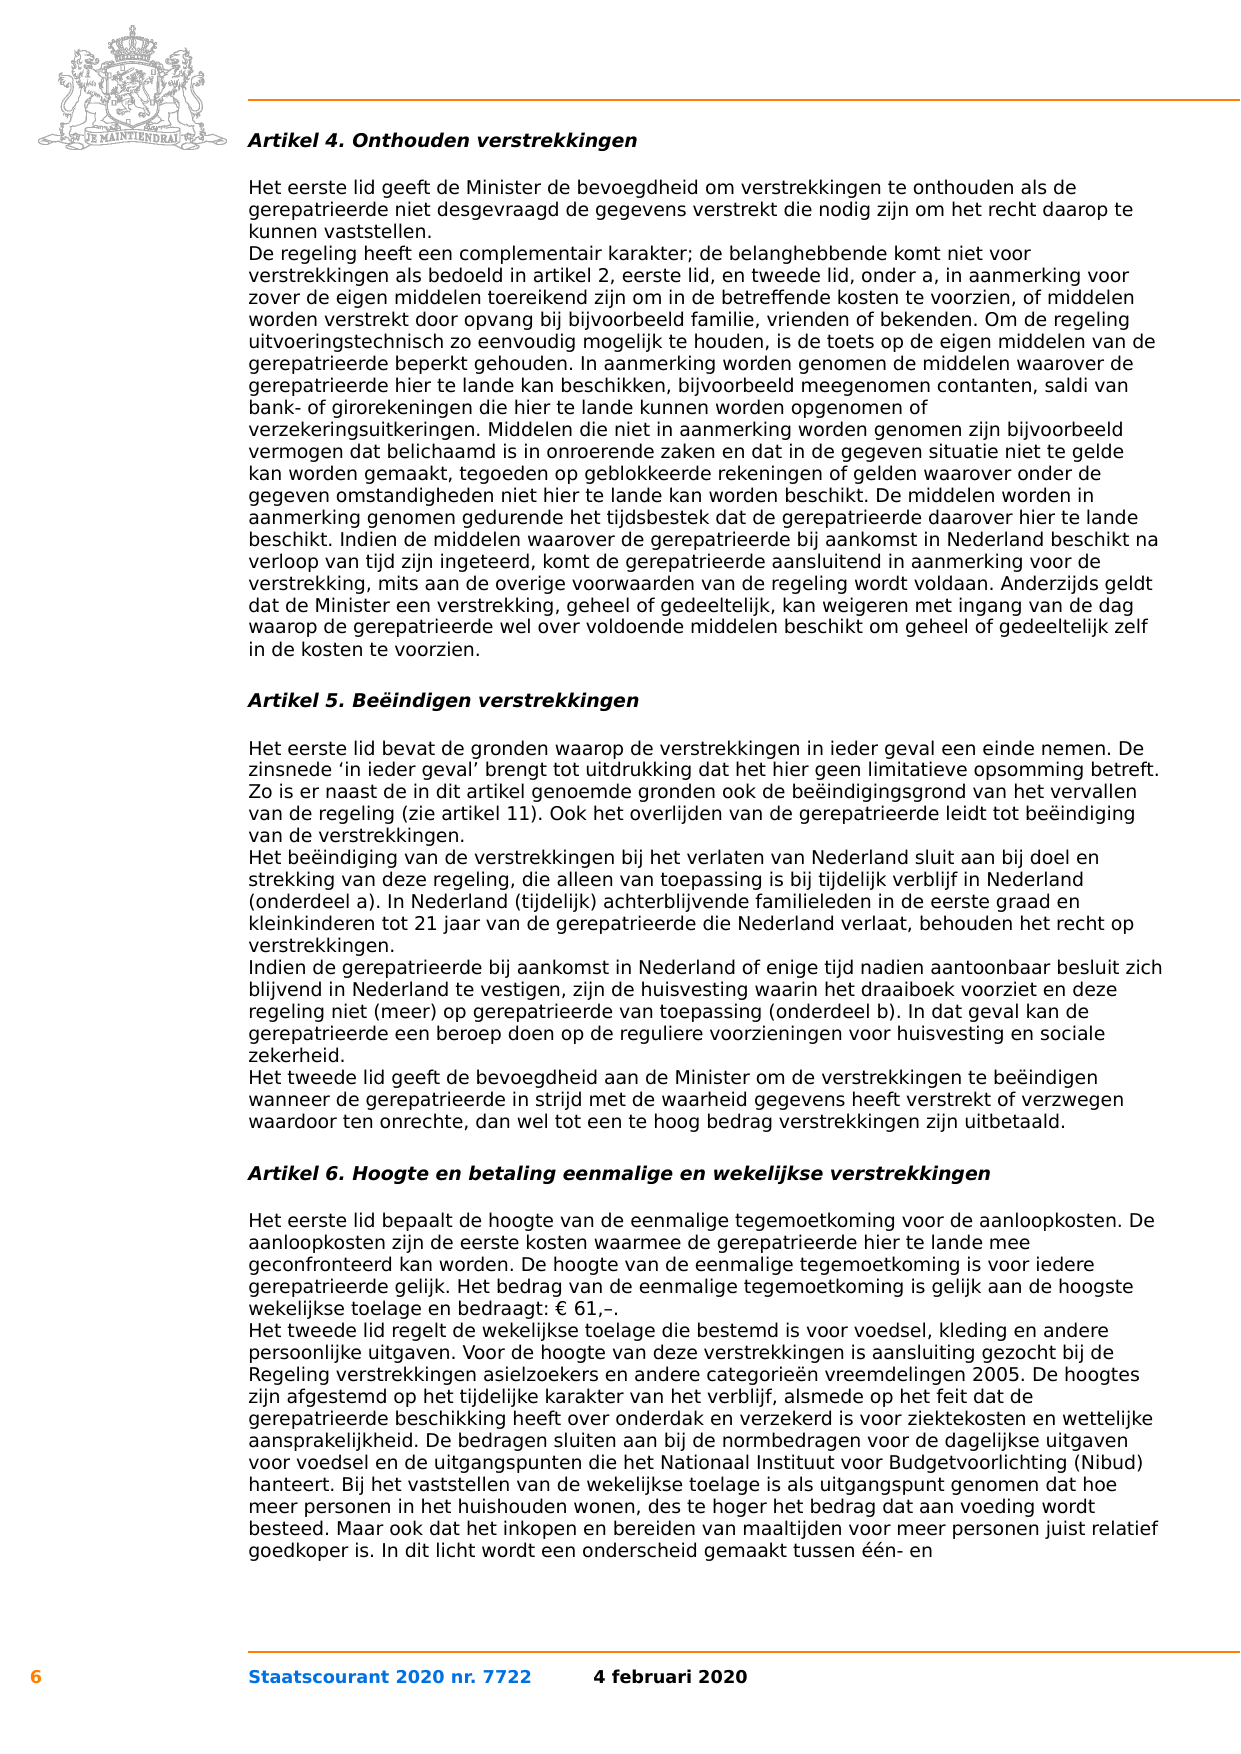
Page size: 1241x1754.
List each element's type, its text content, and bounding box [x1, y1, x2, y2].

text Het eerste lid bevat de gronden waarop de verstrekkingen in ieder geval een einde nemen. De zinsnede ‘in ieder geval’ brengt tot uitdrukking dat het hier geen limitatieve opsomming betreft. Zo is er naast de in dit artikel genoemde gronden ook de beëindigingsgrond van het vervallen van de regeling (zie artikel 11). Ook het overlijden van de gerepatrieerde leidt tot beëindiging van de verstrekkingen. [248, 737, 1163, 847]
text Het eerste lid geeft de Minister de bevoegdheid om verstrekkingen te onthouden als de gerepatrieerde niet desgevraagd de gegevens verstrekt die nodig zijn om het recht daarop te kunnen vaststellen. [248, 177, 1163, 243]
subtitle Artikel 6. Hoogte en betaling eenmalige en wekelijkse verstrekkingen [248, 1163, 1163, 1185]
text Het tweede lid regelt de wekelijkse toelage die bestemd is voor voedsel, kleding en andere persoonlijke uitgaven. Voor de hoogte van deze verstrekkingen is aansluiting gezocht bij de Regeling verstrekkingen asielzoekers en andere categorieën vreemdelingen 2005. De hoogtes zijn afgestemd op het tijdelijke karakter van het verblijf, alsmede op het feit dat de gerepatrieerde beschikking heeft over onderdak en verzekerd is voor ziektekosten en wettelijke aansprakelijkheid. De bedragen sluiten aan bij de normbedragen voor de dagelijkse uitgaven voor voedsel en de uitgangspunten die het Nationaal Instituut voor Budgetvoorlichting (Nibud) hanteert. Bij het vaststellen van de wekelijkse toelage is als uitgangspunt genomen dat hoe meer personen in het huishouden wonen, des te hoger het bedrag dat aan voeding wordt besteed. Maar ook dat het inkopen en bereiden van maaltijden voor meer personen juist relatief goedkoper is. In dit licht wordt een onderscheid gemaakt tussen één- en [248, 1320, 1163, 1562]
text De regeling heeft een complementair karakter; de belanghebbende komt niet voor verstrekkingen als bedoeld in artikel 2, eerste lid, en tweede lid, onder a, in aanmerking voor zover de eigen middelen toereikend zijn om in de betreffende kosten te voorzien, of middelen worden verstrekt door opvang bij bijvoorbeeld familie, vrienden of bekenden. Om de regeling uitvoeringstechnisch zo eenvoudig mogelijk te houden, is de toets op de eigen middelen van de gerepatrieerde beperkt gehouden. In aanmerking worden genomen de middelen waarover de gerepatrieerde hier te lande kan beschikken, bijvoorbeeld meegenomen contanten, saldi van bank- of girorekeningen die hier te lande kunnen worden opgenomen of verzekeringsuitkeringen. Middelen die niet in aanmerking worden genomen zijn bijvoorbeeld vermogen dat belichaamd is in onroerende zaken en dat in de gegeven situatie niet te gelde kan worden gemaakt, tegoeden op geblokkeerde rekeningen of gelden waarover onder de gegeven omstandigheden niet hier te lande kan worden beschikt. De middelen worden in aanmerking genomen gedurende het tijdsbestek dat de gerepatrieerde daarover hier te lande beschikt. Indien de middelen waarover de gerepatrieerde bij aankomst in Nederland beschikt na verloop van tijd zijn ingeteerd, komt de gerepatrieerde aansluitend in aanmerking voor de verstrekking, mits aan de overige voorwaarden van de regeling wordt voldaan. Anderzijds geldt dat de Minister een verstrekking, geheel of gedeeltelijk, kan weigeren met ingang van de dag waarop de gerepatrieerde wel over voldoende middelen beschikt om geheel of gedeeltelijk zelf in de kosten te voorzien. [248, 243, 1163, 660]
subtitle Artikel 4. Onthouden verstrekkingen [248, 130, 1163, 152]
text Het eerste lid bepaalt de hoogte van de eenmalige tegemoetkoming voor de aanloopkosten. De aanloopkosten zijn de eerste kosten waarmee de gerepatrieerde hier te lande mee geconfronteerd kan worden. De hoogte van de eenmalige tegemoetkoming is voor iedere gerepatrieerde gelijk. Het bedrag van de eenmalige tegemoetkoming is gelijk aan de hoogste wekelijkse toelage en bedraagt: € 61,–. [248, 1210, 1163, 1320]
text Indien de gerepatrieerde bij aankomst in Nederland of enige tijd nadien aantoonbaar besluit zich blijvend in Nederland te vestigen, zijn de huisvesting waarin het draaiboek voorziet en deze regeling niet (meer) op gerepatrieerde van toepassing (onderdeel b). In dat geval kan de gerepatrieerde een beroep doen op de reguliere voorzieningen voor huisvesting en sociale zekerheid. [248, 957, 1163, 1067]
subtitle Artikel 5. Beëindigen verstrekkingen [248, 690, 1163, 712]
picture [38, 25, 227, 150]
text Het beëindiging van de verstrekkingen bij het verlaten van Nederland sluit aan bij doel en strekking van deze regeling, die alleen van toepassing is bij tijdelijk verblijf in Nederland (onderdeel a). In Nederland (tijdelijk) achterblijvende familieleden in de eerste graad en kleinkinderen tot 21 jaar van de gerepatrieerde die Nederland verlaat, behouden het recht op verstrekkingen. [248, 847, 1163, 957]
text Het tweede lid geeft de bevoegdheid aan de Minister om de verstrekkingen te beëindigen wanneer de gerepatrieerde in strijd met de waarheid gegevens heeft verstrekt of verzwegen waardoor ten onrechte, dan wel tot een te hoog bedrag verstrekkingen zijn uitbetaald. [248, 1067, 1163, 1133]
